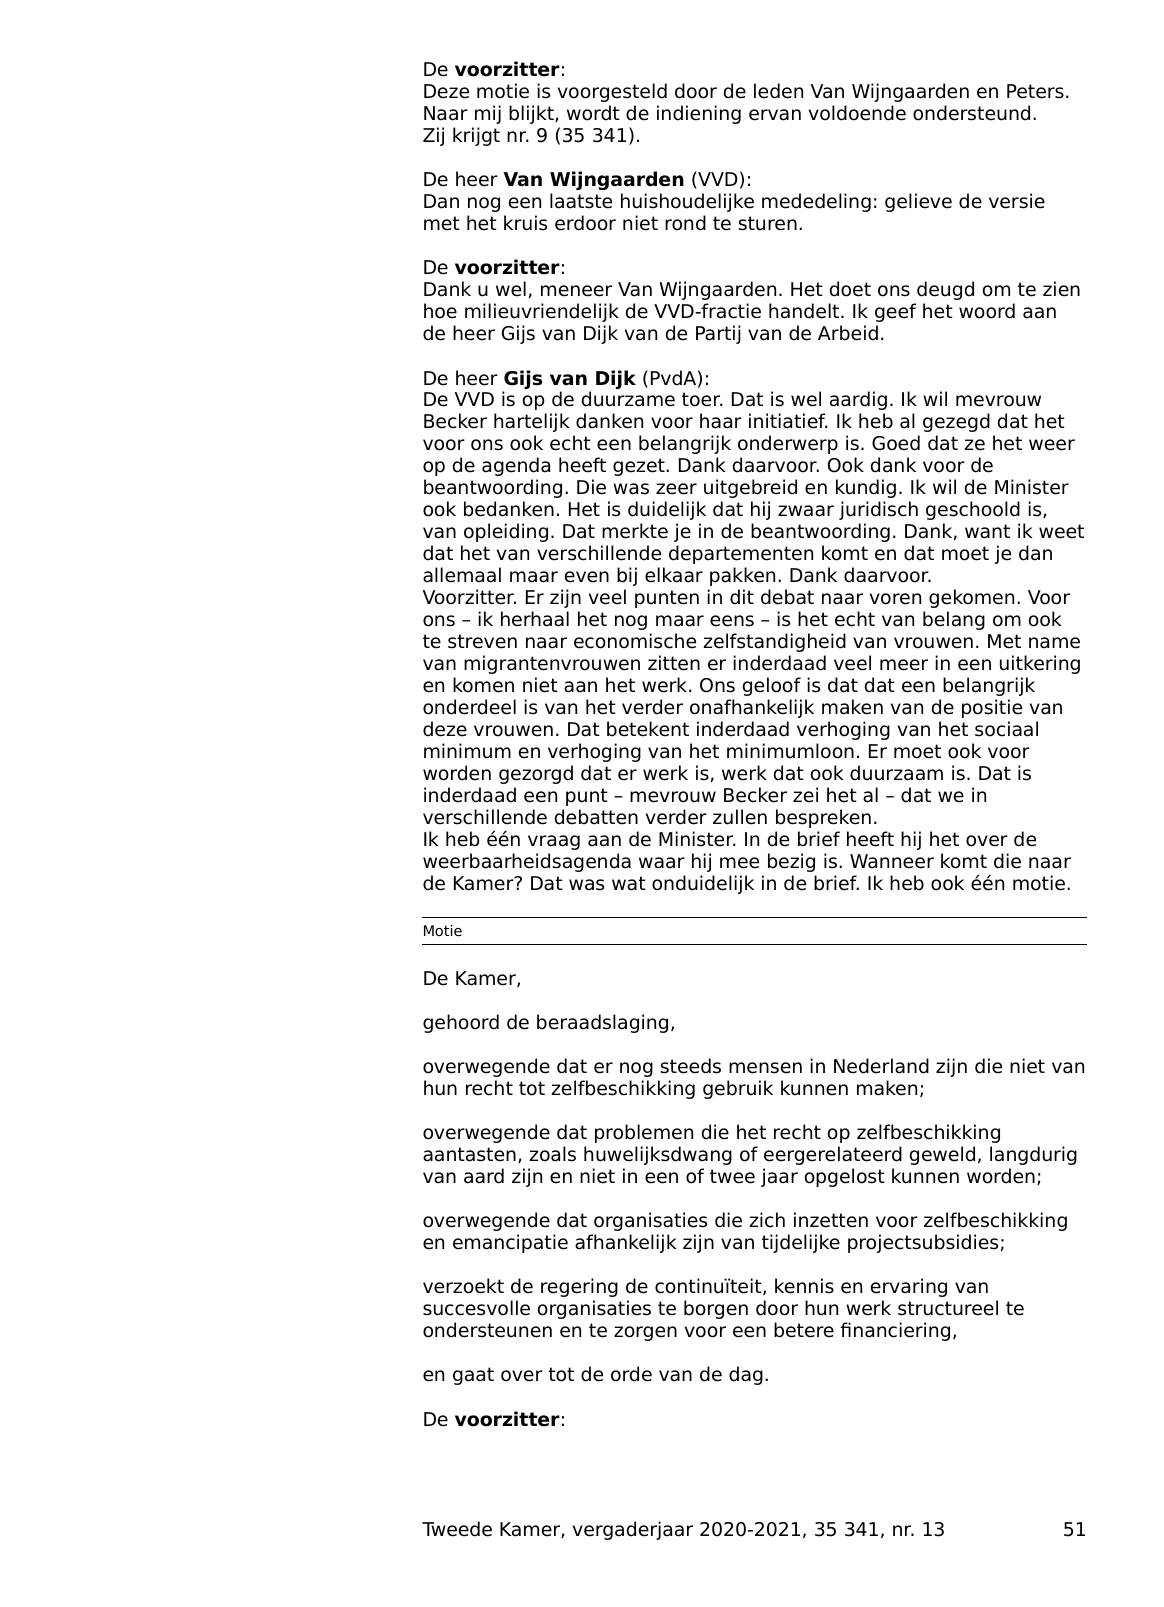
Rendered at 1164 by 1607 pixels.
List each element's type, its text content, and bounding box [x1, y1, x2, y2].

text Voorzitter. Er zijn veel punten in dit debat naar voren gekomen. Voor ons – ik herhaal het nog maar eens – is het echt van belang om ook te streven naar economische zelfstandigheid van vrouwen. Met name van migrantenvrouwen zitten er inderdaad veel meer in een uitkering en komen niet aan het werk. Ons geloof is dat dat een belangrijk onderdeel is van het verder onafhankelijk maken van de positie van deze vrouwen. Dat betekent inderdaad verhoging van het sociaal minimum en verhoging van het minimumloon. Er moet ook voor worden gezorgd dat er werk is, werk dat ook duurzaam is. Dat is inderdaad een punt – mevrouw Becker zei het al – dat we in verschillende debatten verder zullen bespreken. [422, 587, 1087, 829]
text De voorzitter: [422, 257, 1087, 279]
text De heer Gijs van Dijk (PvdA): [422, 367, 1087, 389]
text De voorzitter: [422, 59, 1087, 81]
text Ik heb één vraag aan de Minister. In de brief heeft hij het over de weerbaarheidsagenda waar hij mee bezig is. Wanneer komt die naar de Kamer? Dat was wat onduidelijk in de brief. Ik heb ook één motie. [422, 829, 1087, 895]
text Zij krijgt nr. 9 (35 341). [422, 125, 1087, 147]
text Dank u wel, meneer Van Wijngaarden. Het doet ons deugd om te zien hoe milieuvriendelijk de VVD-fractie handelt. Ik geef het woord aan de heer Gijs van Dijk van de Partij van de Arbeid. [422, 279, 1087, 345]
text De VVD is op de duurzame toer. Dat is wel aardig. Ik wil mevrouw Becker hartelijk danken voor haar initiatief. Ik heb al gezegd dat het voor ons ook echt een belangrijk onderwerp is. Goed dat ze het weer op de agenda heeft gezet. Dank daarvoor. Ook dank voor de beantwoording. Die was zeer uitgebreid en kundig. Ik wil de Minister ook bedanken. Het is duidelijk dat hij zwaar juridisch geschoold is, van opleiding. Dat merkte je in de beantwoording. Dank, want ik weet dat het van verschillende departementen komt en dat moet je dan allemaal maar even bij elkaar pakken. Dank daarvoor. [422, 389, 1087, 587]
text verzoekt de regering de continuïteit, kennis en ervaring van succesvolle organisaties te borgen door hun werk structureel te ondersteunen en te zorgen voor een betere financiering, [422, 1276, 1087, 1342]
text Deze motie is voorgesteld door de leden Van Wijngaarden en Peters. Naar mij blijkt, wordt de indiening ervan voldoende ondersteund. [422, 81, 1087, 125]
text overwegende dat er nog steeds mensen in Nederland zijn die niet van hun recht tot zelfbeschikking gebruik kunnen maken; [422, 1056, 1087, 1100]
text De voorzitter: [422, 1408, 1087, 1430]
text en gaat over tot de orde van de dag. [422, 1364, 1087, 1386]
text Dan nog een laatste huishoudelijke mededeling: gelieve de versie met het kruis erdoor niet rond te sturen. [422, 191, 1087, 235]
text overwegende dat organisaties die zich inzetten voor zelfbeschikking en emancipatie afhankelijk zijn van tijdelijke projectsubsidies; [422, 1210, 1087, 1254]
text gehoord de beraadslaging, [422, 1012, 1087, 1033]
text De Kamer, [422, 967, 1087, 989]
table_header Motie [422, 918, 1087, 944]
text De heer Van Wijngaarden (VVD): [422, 169, 1087, 191]
text overwegende dat problemen die het recht op zelfbeschikking aantasten, zoals huwelijksdwang of eergerelateerd geweld, langdurig van aard zijn en niet in een of twee jaar opgelost kunnen worden; [422, 1122, 1087, 1188]
